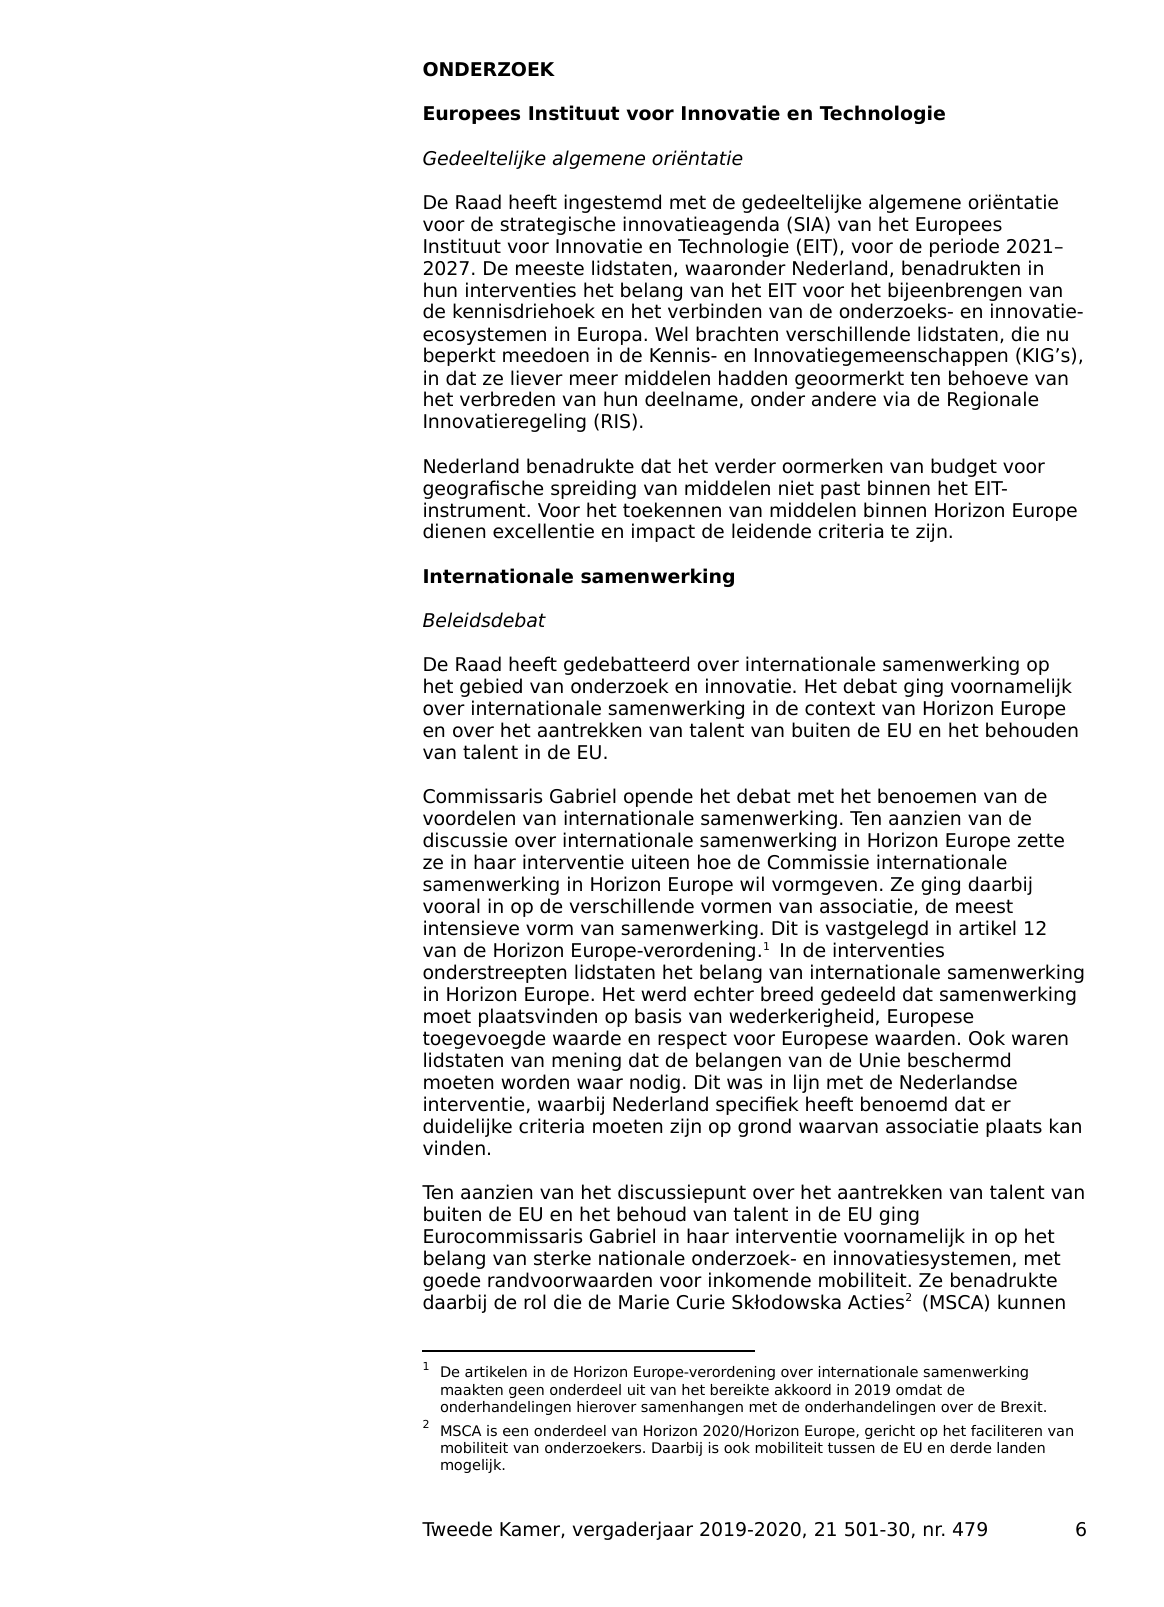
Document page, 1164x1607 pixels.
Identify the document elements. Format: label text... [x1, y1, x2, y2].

text Nederland benadrukte dat het verder oormerken van budget voor geografische spreiding van middelen niet past binnen het EIT-instrument. Voor het toekennen van middelen binnen Horizon Europe dienen excellentie en impact de leidende criteria te zijn. [422, 456, 1087, 543]
text De Raad heeft gedebatteerd over internationale samenwerking op het gebied van onderzoek en innovatie. Het debat ging voornamelijk over internationale samenwerking in de context van Horizon Europe en over het aantrekken van talent van buiten de EU en het behouden van talent in de EU. [422, 654, 1087, 764]
subtitle Beleidsdebat [422, 610, 1087, 632]
text De Raad heeft ingestemd met de gedeeltelijke algemene oriëntatie voor de strategische innovatieagenda (SIA) van het Europees Instituut voor Innovatie en Technologie (EIT), voor de periode 2021–2027. De meeste lidstaten, waaronder Nederland, benadrukten in hun interventies het belang van het EIT voor het bijeenbrengen van de kennisdriehoek en het verbinden van de onderzoeks- en innovatie-ecosystemen in Europa. Wel brachten verschillende lidstaten, die nu beperkt meedoen in de Kennis- en Innovatiegemeenschappen (KIG’s), in dat ze liever meer middelen hadden geoormerkt ten behoeve van het verbreden van hun deelname, onder andere via de Regionale Innovatieregeling (RIS). [422, 192, 1087, 433]
subtitle Gedeeltelijke algemene oriëntatie [422, 147, 1087, 169]
text Ten aanzien van het discussiepunt over het aantrekken van talent van buiten de EU en het behoud van talent in de EU ging Eurocommissaris Gabriel in haar interventie voornamelijk in op het belang van sterke nationale onderzoek- en innovatiesystemen, met goede randvoorwaarden voor inkomende mobiliteit. Ze benadrukte daarbij de rol die de Marie Curie Skłodowska Acties (MSCA) kunnen [422, 1182, 1087, 1314]
text Commissaris Gabriel opende het debat met het benoemen van de voordelen van internationale samenwerking. Ten aanzien van de discussie over internationale samenwerking in Horizon Europe zette ze in haar interventie uiteen hoe de Commissie internationale samenwerking in Horizon Europe wil vormgeven. Ze ging daarbij vooral in op de verschillende vormen van associatie, de meest intensieve vorm van samenwerking. Dit is vastgelegd in artikel 12 van de Horizon Europe-verordening. In de interventies onderstreepten lidstaten het belang van internationale samenwerking in Horizon Europe. Het werd echter breed gedeeld dat samenwerking moet plaatsvinden op basis van wederkerigheid, Europese toegevoegde waarde en respect voor Europese waarden. Ook waren lidstaten van mening dat de belangen van de Unie beschermd moeten worden waar nodig. Dit was in lijn met de Nederlandse interventie, waarbij Nederland specifiek heeft benoemd dat er duidelijke criteria moeten zijn op grond waarvan associatie plaats kan vinden. [422, 786, 1087, 1160]
subtitle Internationale samenwerking [422, 566, 1087, 588]
subtitle ONDERZOEK [422, 59, 1087, 81]
text MSCA is een onderdeel van Horizon 2020/Horizon Europe, gericht op het faciliteren van mobiliteit van onderzoekers. Daarbij is ook mobiliteit tussen de EU en derde landen mogelijk. [422, 1418, 1087, 1474]
text De artikelen in de Horizon Europe-verordening over internationale samenwerking maakten geen onderdeel uit van het bereikte akkoord in 2019 omdat de onderhandelingen hierover samenhangen met de onderhandelingen over de Brexit. [422, 1360, 1087, 1416]
subtitle Europees Instituut voor Innovatie en Technologie [422, 103, 1087, 125]
